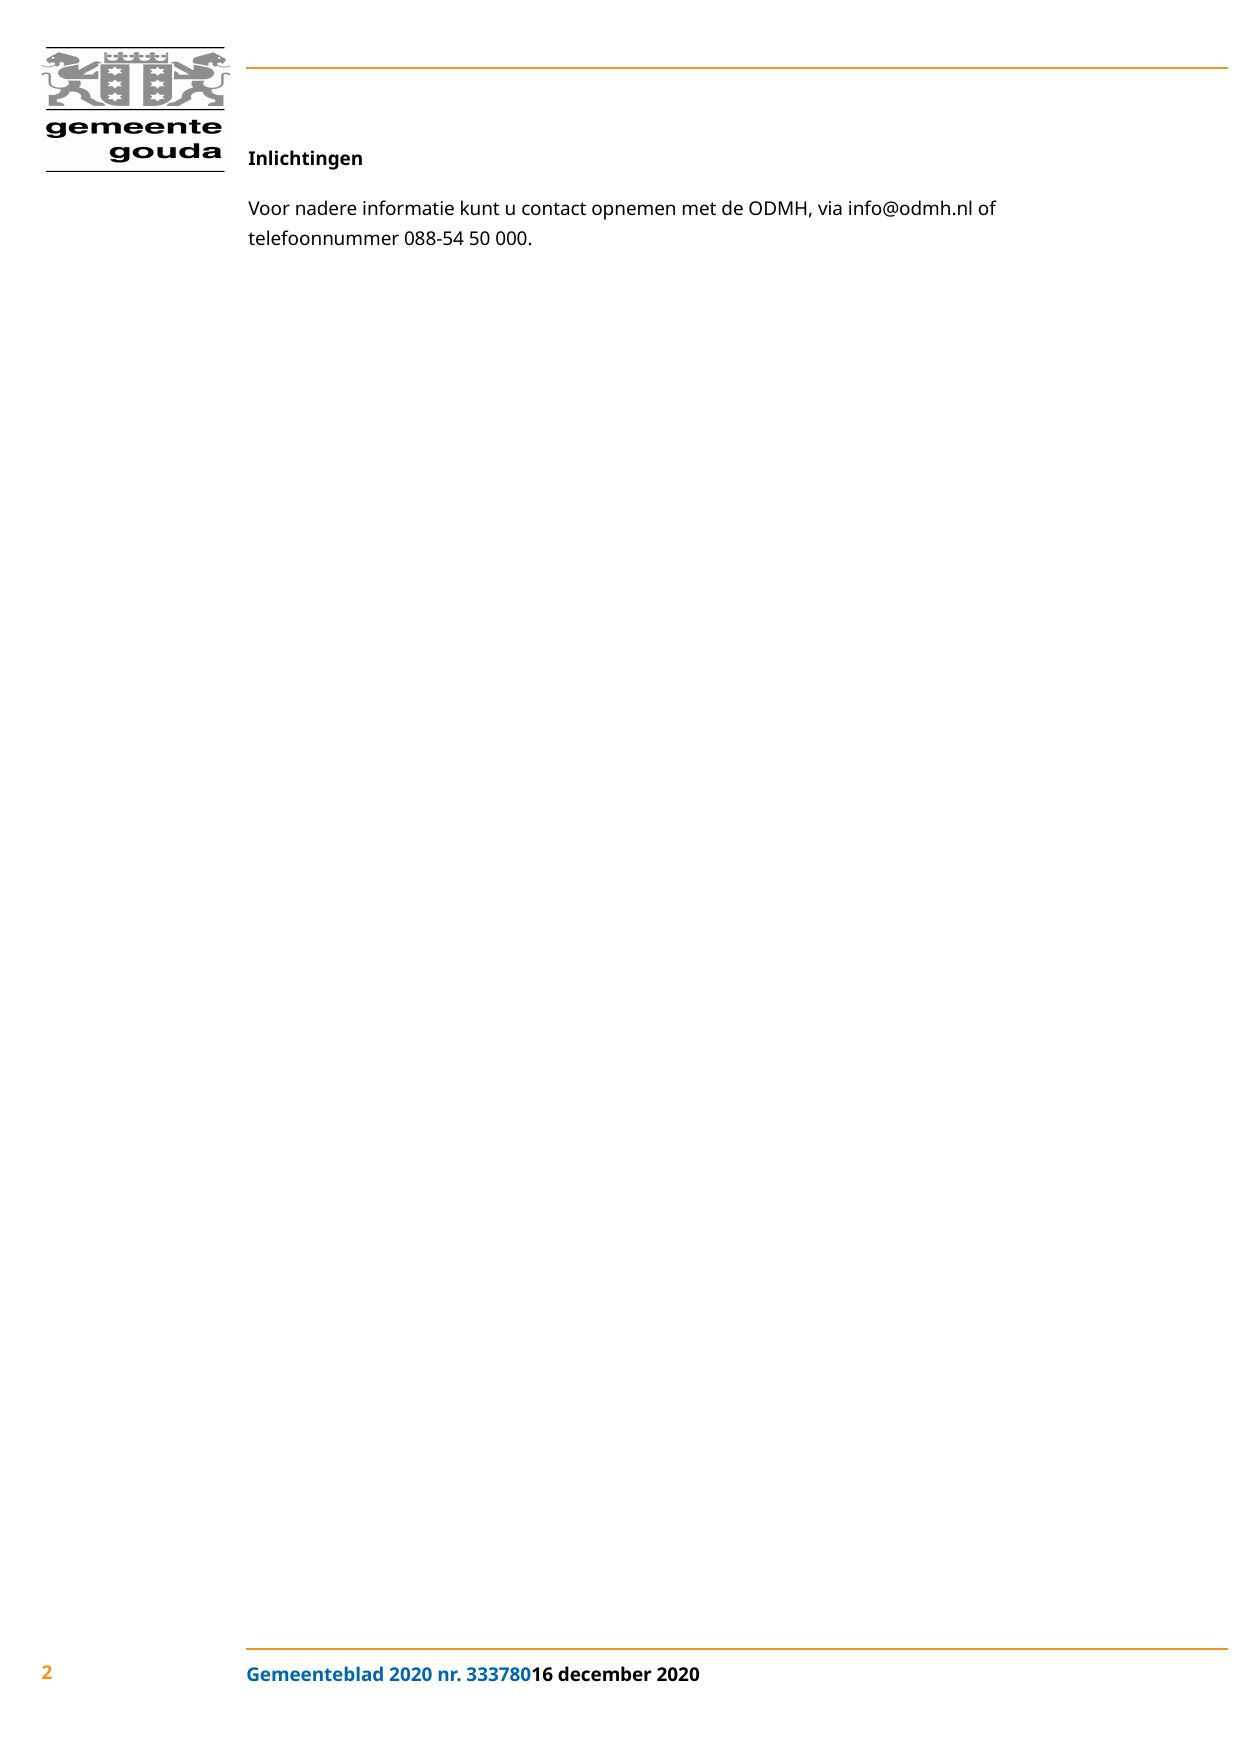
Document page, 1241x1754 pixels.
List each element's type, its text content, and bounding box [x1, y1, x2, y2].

text Inlichtingen [248, 145, 1152, 171]
picture [41, 47, 231, 172]
text Voor nadere informatie kunt u contact opnemen met de ODMH, via info@odmh.nl of telefoonnummer 088-54 50 000. [248, 196, 1152, 251]
